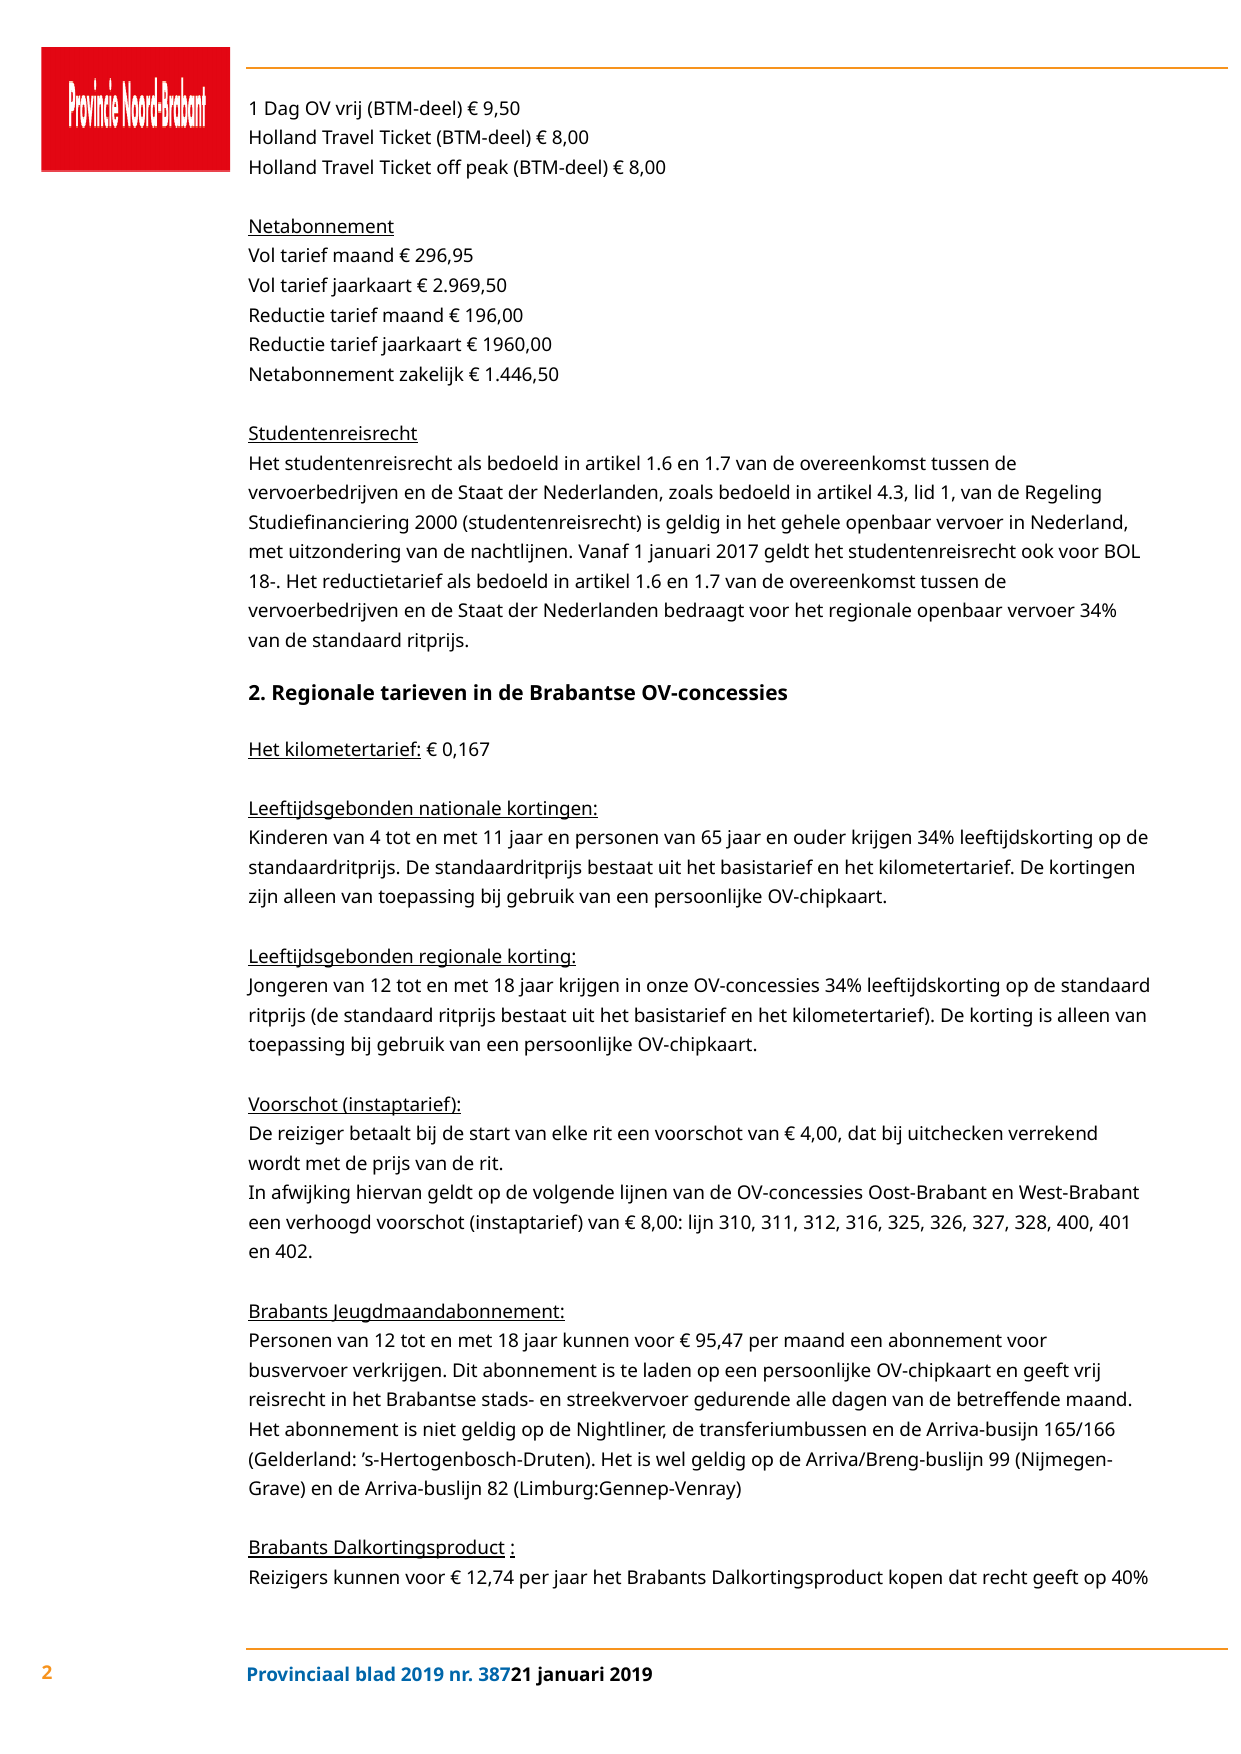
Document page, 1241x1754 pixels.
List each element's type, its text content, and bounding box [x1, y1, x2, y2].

text 2. Regionale tarieven in de Brabantse OV-concessies [248, 678, 1152, 706]
text Studentenreisrecht [248, 420, 1152, 446]
text Leeftijdsgebonden regionale korting: [248, 943, 1152, 968]
text Brabants Dalkortingsproduct : [248, 1534, 1152, 1560]
text Reductie tarief jaarkaart € 1960,00 [248, 331, 1152, 357]
text In afwijking hiervan geldt op de volgende lijnen van de OV-concessies Oost-Brabant en West-Brabant een verhoogd voorschot (instaptarief) van € 8,00: lijn 310, 311, 312, 316, 325, 326, 327, 328, 400, 401 en 402. [248, 1179, 1152, 1264]
text Kinderen van 4 tot en met 11 jaar en personen van 65 jaar en ouder krijgen 34% leeftijdskorting op de standaardritprijs. De standaardritprijs bestaat uit het basistarief en het kilometertarief. De kortingen zijn alleen van toepassing bij gebruik van een persoonlijke OV-chipkaart. [248, 824, 1152, 909]
text De reiziger betaalt bij de start van elke rit een voorschot van € 4,00, dat bij uitchecken verrekend wordt met de prijs van de rit. [248, 1120, 1152, 1176]
text Reductie tarief maand € 196,00 [248, 302, 1152, 328]
text Netabonnement zakelijk € 1.446,50 [248, 361, 1152, 387]
text Het kilometertarief: € 0,167 [248, 736, 1152, 761]
text Het studentenreisrecht als bedoeld in artikel 1.6 en 1.7 van de overeenkomst tussen de vervoerbedrijven en de Staat der Nederlanden, zoals bedoeld in artikel 4.3, lid 1, van de Regeling Studiefinanciering 2000 (studentenreisrecht) is geldig in het gehele openbaar vervoer in Nederland, met uitzondering van de nachtlijnen. Vanaf 1 januari 2017 geldt het studentenreisrecht ook voor BOL 18-. Het reductietarief als bedoeld in artikel 1.6 en 1.7 van de overeenkomst tussen de vervoerbedrijven en de Staat der Nederlanden bedraagt voor het regionale openbaar vervoer 34% van de standaard ritprijs. [248, 450, 1152, 653]
text Brabants Jeugdmaandabonnement: [248, 1298, 1152, 1323]
text Personen van 12 tot en met 18 jaar kunnen voor € 95,47 per maand een abonnement voor busvervoer verkrijgen. Dit abonnement is te laden op een persoonlijke OV-chipkaart en geeft vrij reisrecht in het Brabantse stads- en streekvervoer gedurende alle dagen van de betreffende maand. Het abonnement is niet geldig op de Nightliner, de transferiumbussen en de Arriva-busijn 165/166 (Gelderland: ’s-Hertogenbosch-Druten). Het is wel geldig op de Arriva/Breng-buslijn 99 (Nijmegen-Grave) en de Arriva-buslijn 82 (Limburg:Gennep-Venray) [248, 1327, 1152, 1501]
text Vol tarief jaarkaart € 2.969,50 [248, 272, 1152, 298]
text Jongeren van 12 tot en met 18 jaar krijgen in onze OV-concessies 34% leeftijdskorting op de standaard ritprijs (de standaard ritprijs bestaat uit het basistarief en het kilometertarief). De korting is alleen van toepassing bij gebruik van een persoonlijke OV-chipkaart. [248, 972, 1152, 1057]
text Leeftijdsgebonden nationale kortingen: [248, 795, 1152, 821]
text Vol tarief maand € 296,95 [248, 243, 1152, 268]
text Holland Travel Ticket (BTM-deel) € 8,00 [248, 124, 1152, 150]
text Netabonnement [248, 213, 1152, 239]
text 1 Dag OV vrij (BTM-deel) € 9,50 [248, 95, 1152, 121]
text Holland Travel Ticket off peak (BTM-deel) € 8,00 [248, 154, 1152, 180]
picture [41, 47, 231, 172]
text Voorschot (instaptarief): [248, 1091, 1152, 1116]
text Reizigers kunnen voor € 12,74 per jaar het Brabants Dalkortingsproduct kopen dat recht geeft op 40% [248, 1564, 1152, 1590]
